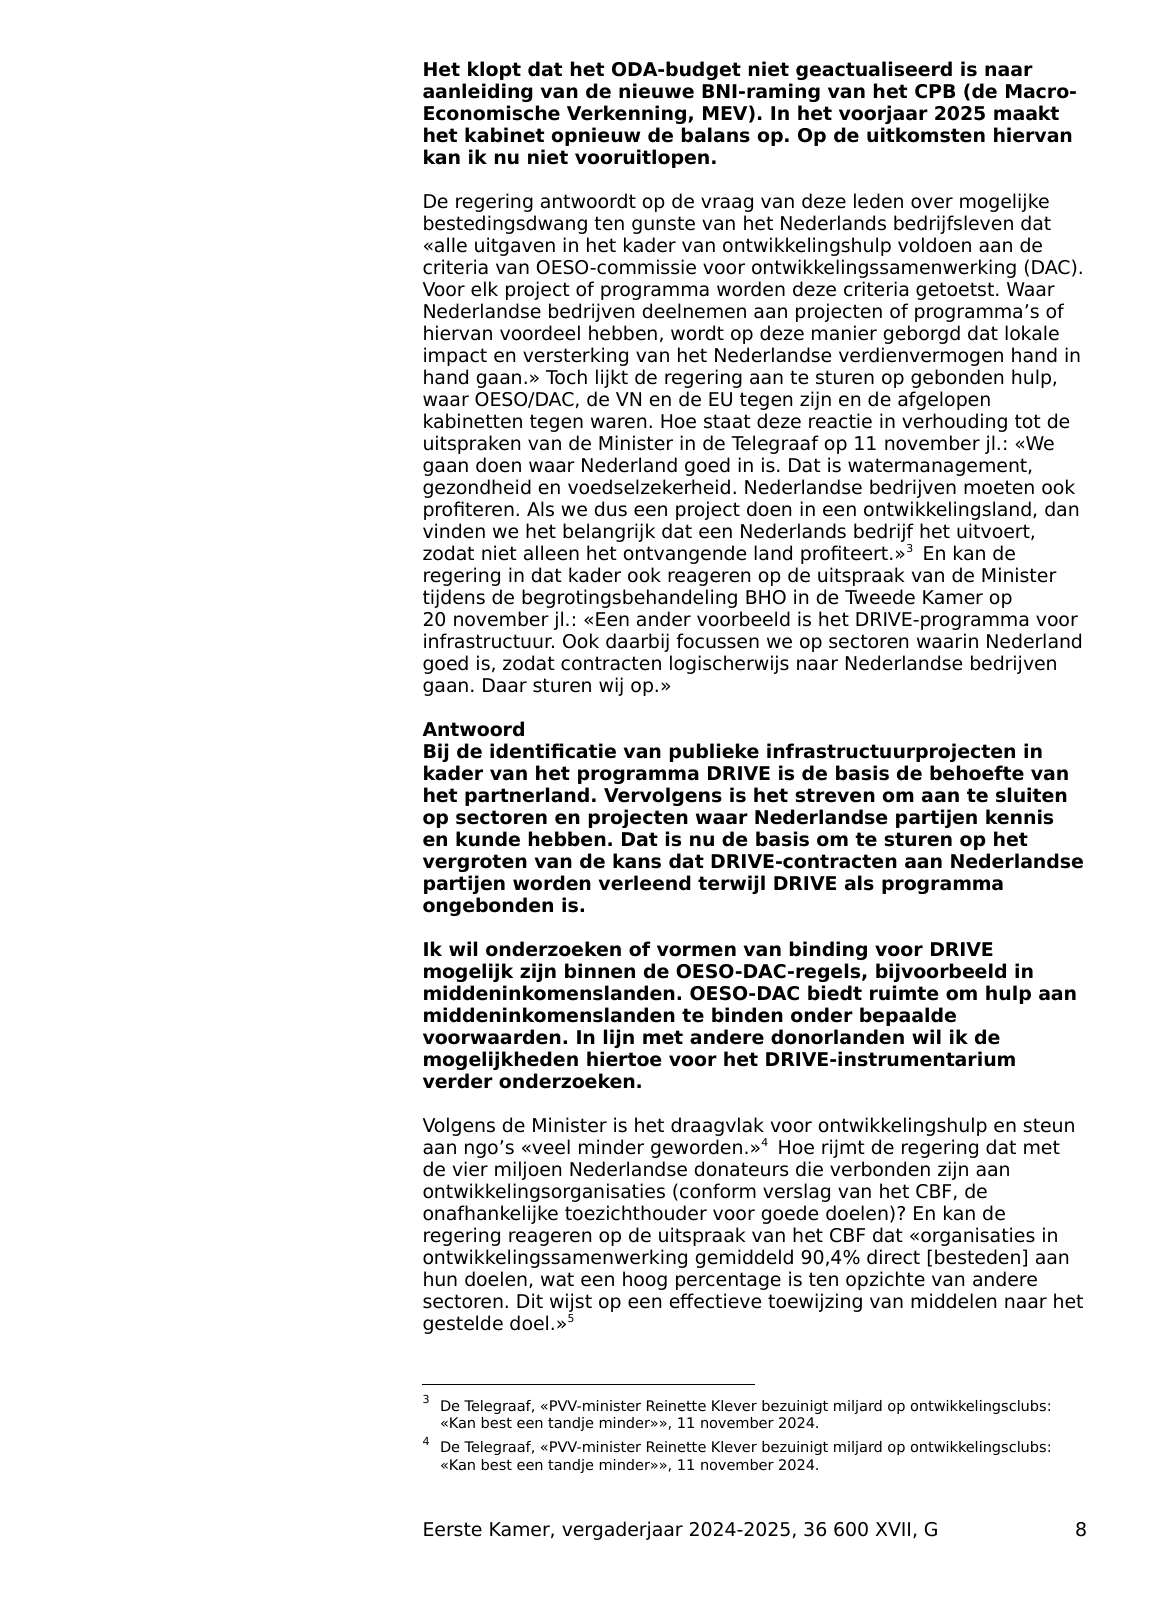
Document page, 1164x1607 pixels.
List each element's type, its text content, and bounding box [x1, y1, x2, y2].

text Antwoord [422, 719, 1087, 741]
text De Telegraaf, «PVV-minister Reinette Klever bezuinigt miljard op ontwikkelingsclubs: «Kan best een tandje minder»», 11 november 2024. [422, 1435, 1087, 1474]
text Bij de identificatie van publieke infrastructuurprojecten in kader van het programma DRIVE is de basis de behoefte van het partnerland. Vervolgens is het streven om aan te sluiten op sectoren en projecten waar Nederlandse partijen kennis en kunde hebben. Dat is nu de basis om te sturen op het vergroten van de kans dat DRIVE-contracten aan Nederlandse partijen worden verleend terwijl DRIVE als programma ongebonden is. [422, 741, 1087, 917]
text De regering antwoordt op de vraag van deze leden over mogelijke bestedingsdwang ten gunste van het Nederlands bedrijfsleven dat «alle uitgaven in het kader van ontwikkelingshulp voldoen aan de criteria van OESO-commissie voor ontwikkelingssamenwerking (DAC). Voor elk project of programma worden deze criteria getoetst. Waar Nederlandse bedrijven deelnemen aan projecten of programma’s of hiervan voordeel hebben, wordt op deze manier geborgd dat lokale impact en versterking van het Nederlandse verdienvermogen hand in hand gaan.» Toch lijkt de regering aan te sturen op gebonden hulp, waar OESO/DAC, de VN en de EU tegen zijn en de afgelopen kabinetten tegen waren. Hoe staat deze reactie in verhouding tot de uitspraken van de Minister in de Telegraaf op 11 november jl.: «We gaan doen waar Nederland goed in is. Dat is watermanagement, gezondheid en voedselzekerheid. Nederlandse bedrijven moeten ook profiteren. Als we dus een project doen in een ontwikkelingsland, dan vinden we het belangrijk dat een Nederlands bedrijf het uitvoert, zodat niet alleen het ontvangende land profiteert.» En kan de regering in dat kader ook reageren op de uitspraak van de Minister tijdens de begrotingsbehandeling BHO in de Tweede Kamer op 20 november jl.: «Een ander voorbeeld is het DRIVE-programma voor infrastructuur. Ook daarbij focussen we op sectoren waarin Nederland goed is, zodat contracten logischerwijs naar Nederlandse bedrijven gaan. Daar sturen wij op.» [422, 191, 1087, 697]
text Ik wil onderzoeken of vormen van binding voor DRIVE mogelijk zijn binnen de OESO-DAC-regels, bijvoorbeeld in middeninkomenslanden. OESO-DAC biedt ruimte om hulp aan middeninkomenslanden te binden onder bepaalde voorwaarden. In lijn met andere donorlanden wil ik de mogelijkheden hiertoe voor het DRIVE-instrumentarium verder onderzoeken. [422, 939, 1087, 1093]
text Volgens de Minister is het draagvlak voor ontwikkelingshulp en steun aan ngo’s «veel minder geworden.» Hoe rijmt de regering dat met de vier miljoen Nederlandse donateurs die verbonden zijn aan ontwikkelingsorganisaties (conform verslag van het CBF, de onafhankelijke toezichthouder voor goede doelen)? En kan de regering reageren op de uitspraak van het CBF dat «organisaties in ontwikkelingssamenwerking gemiddeld 90,4% direct [besteden] aan hun doelen, wat een hoog percentage is ten opzichte van andere sectoren. Dit wijst op een effectieve toewijzing van middelen naar het gestelde doel.» [422, 1115, 1087, 1335]
text Het klopt dat het ODA-budget niet geactualiseerd is naar aanleiding van de nieuwe BNI-raming van het CPB (de Macro-Economische Verkenning, MEV). In het voorjaar 2025 maakt het kabinet opnieuw de balans op. Op de uitkomsten hiervan kan ik nu niet vooruitlopen. [422, 59, 1087, 169]
text De Telegraaf, «PVV-minister Reinette Klever bezuinigt miljard op ontwikkelingsclubs: «Kan best een tandje minder»», 11 november 2024. [422, 1393, 1087, 1432]
